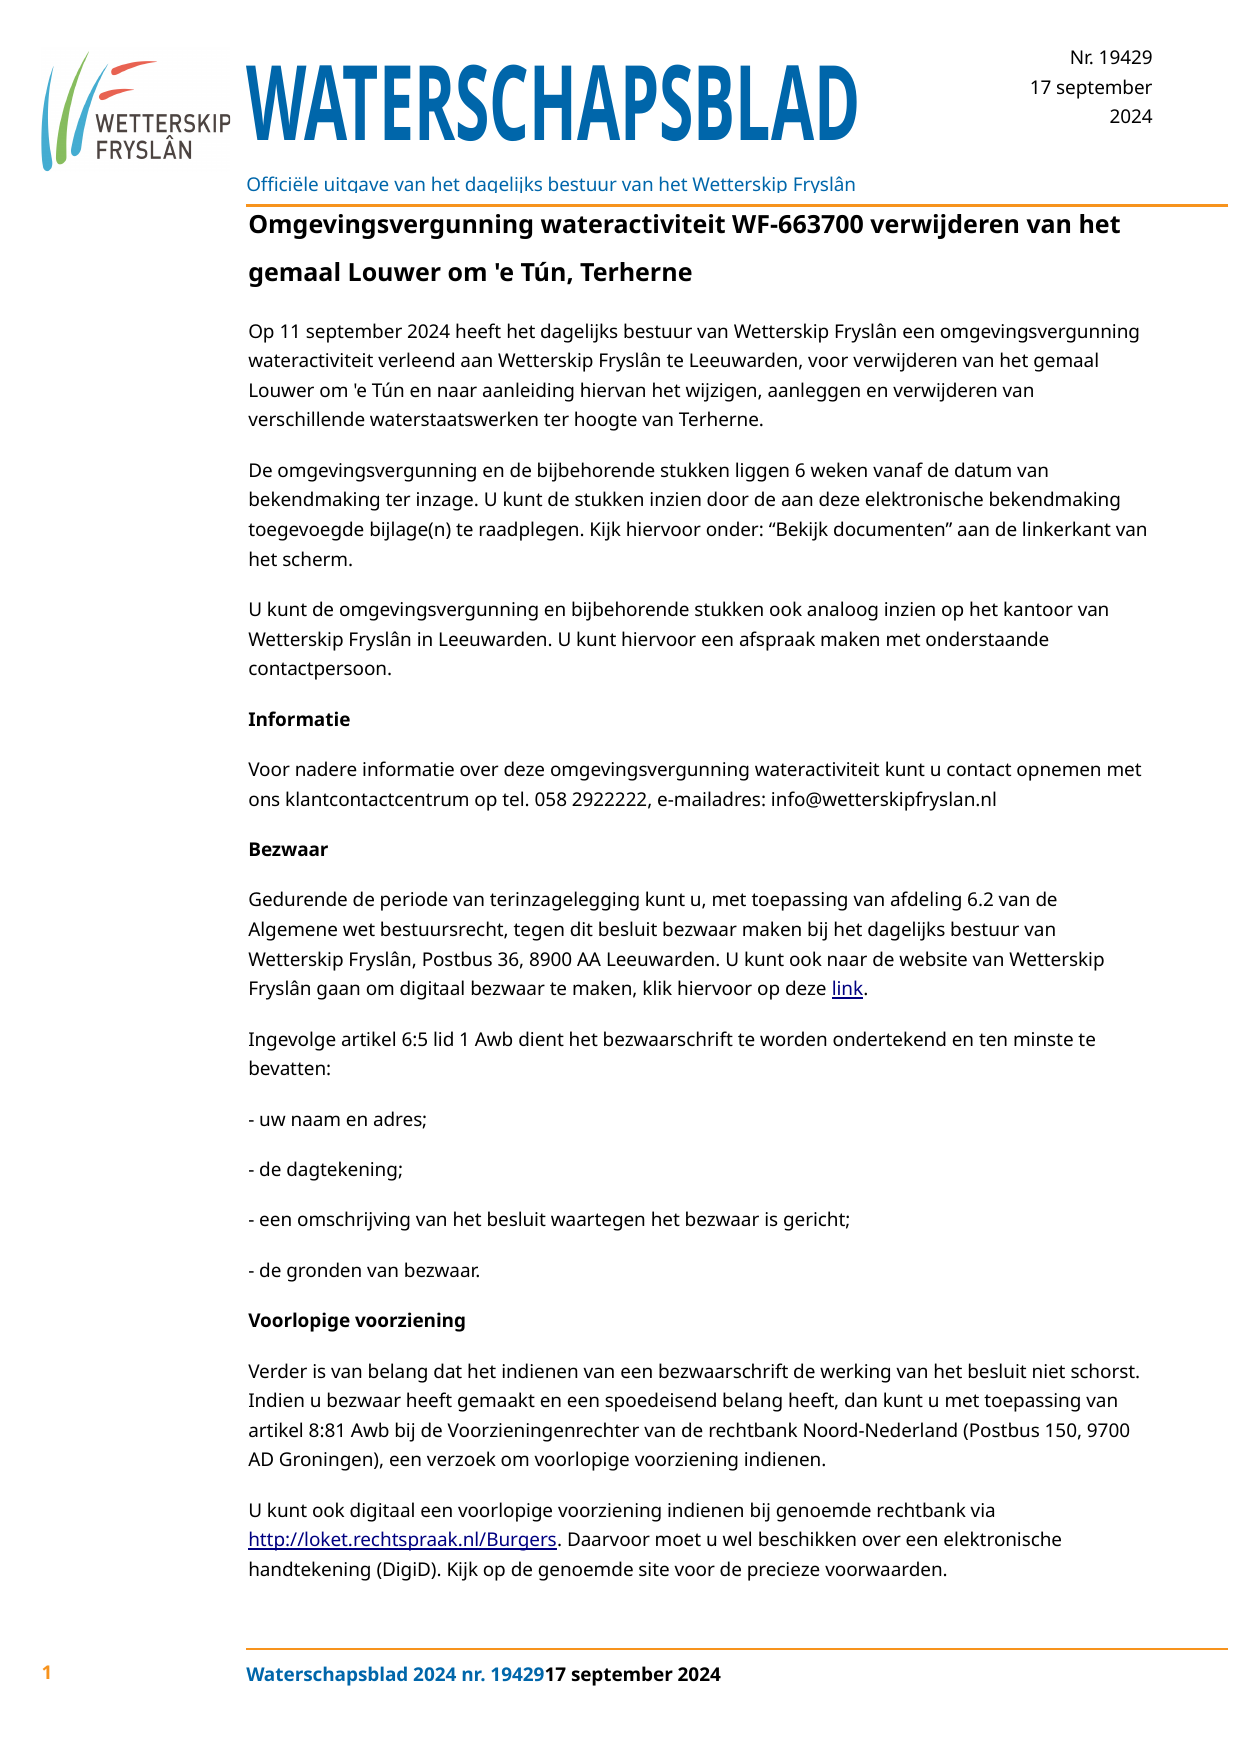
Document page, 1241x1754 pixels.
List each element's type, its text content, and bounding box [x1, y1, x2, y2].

text U kunt de omgevingsvergunning en bijbehorende stukken ook analoog inzien op het kantoor van Wetterskip Fryslân in Leeuwarden. U kunt hiervoor een afspraak maken met onderstaande contactpersoon. [248, 596, 1152, 681]
text Bezwaar [248, 836, 1152, 862]
text - uw naam en adres; [248, 1106, 1152, 1132]
text Op 11 september 2024 heeft het dagelijks bestuur van Wetterskip Fryslân een omgevingsvergunning wateractiviteit verleend aan Wetterskip Fryslân te Leeuwarden, voor verwijderen van het gemaal Louwer om 'e Tún en naar aanleiding hiervan het wijzigen, aanleggen en verwijderen van verschillende waterstaatswerken ter hoogte van Terherne. [248, 318, 1152, 432]
text Ingevolge artikel 6:5 lid 1 Awb dient het bezwaarschrift te worden ondertekend en ten minste te bevatten: [248, 1026, 1152, 1081]
text Voorlopige voorziening [248, 1307, 1152, 1333]
text Informatie [248, 706, 1152, 732]
text Verder is van belang dat het indienen van een bezwaarschrift de werking van het besluit niet schorst. Indien u bezwaar heeft gemaakt en een spoedeisend belang heeft, dan kunt u met toepassing van artikel 8:81 Awb bij de Voorzieningenrechter van de rechtbank Noord-Nederland (Postbus 150, 9700 AD Groningen), een verzoek om voorlopige voorziening indienen. [248, 1358, 1152, 1472]
text - de dagtekening; [248, 1156, 1152, 1182]
text U kunt ook digitaal een voorlopige voorziening indienen bij genoemde rechtbank via http://loket.rechtspraak.nl/Burgers. Daarvoor moet u wel beschikken over een elektronische handtekening (DigiD). Kijk op de genoemde site voor de precieze voorwaarden. [248, 1497, 1152, 1582]
text Gedurende de periode van terinzagelegging kunt u, met toepassing van afdeling 6.2 van de Algemene wet bestuursrecht, tegen dit besluit bezwaar maken bij het dagelijks bestuur van Wetterskip Fryslân, Postbus 36, 8900 AA Leeuwarden. U kunt ook naar de website van Wetterskip Fryslân gaan om digitaal bezwaar te maken, klik hiervoor op deze link. [248, 887, 1152, 1001]
text Omgevingsvergunning wateractiviteit WF-663700 verwijderen van het gemaal Louwer om 'e Tún, Terherne [248, 207, 1152, 288]
text De omgevingsvergunning en de bijbehorende stukken liggen 6 weken vanaf de datum van bekendmaking ter inzage. U kunt de stukken inzien door de aan deze elektronische bekendmaking toegevoegde bijlage(n) te raadplegen. Kijk hiervoor onder: “Bekijk documenten” aan de linkerkant van het scherm. [248, 457, 1152, 572]
text - de gronden van bezwaar. [248, 1257, 1152, 1283]
text - een omschrijving van het besluit waartegen het bezwaar is gericht; [248, 1207, 1152, 1232]
picture [41, 47, 231, 172]
text Voor nadere informatie over deze omgevingsvergunning wateractiviteit kunt u contact opnemen met ons klantcontactcentrum op tel. 058 2922222, e-mailadres: info@wetterskipfryslan.nl [248, 756, 1152, 812]
